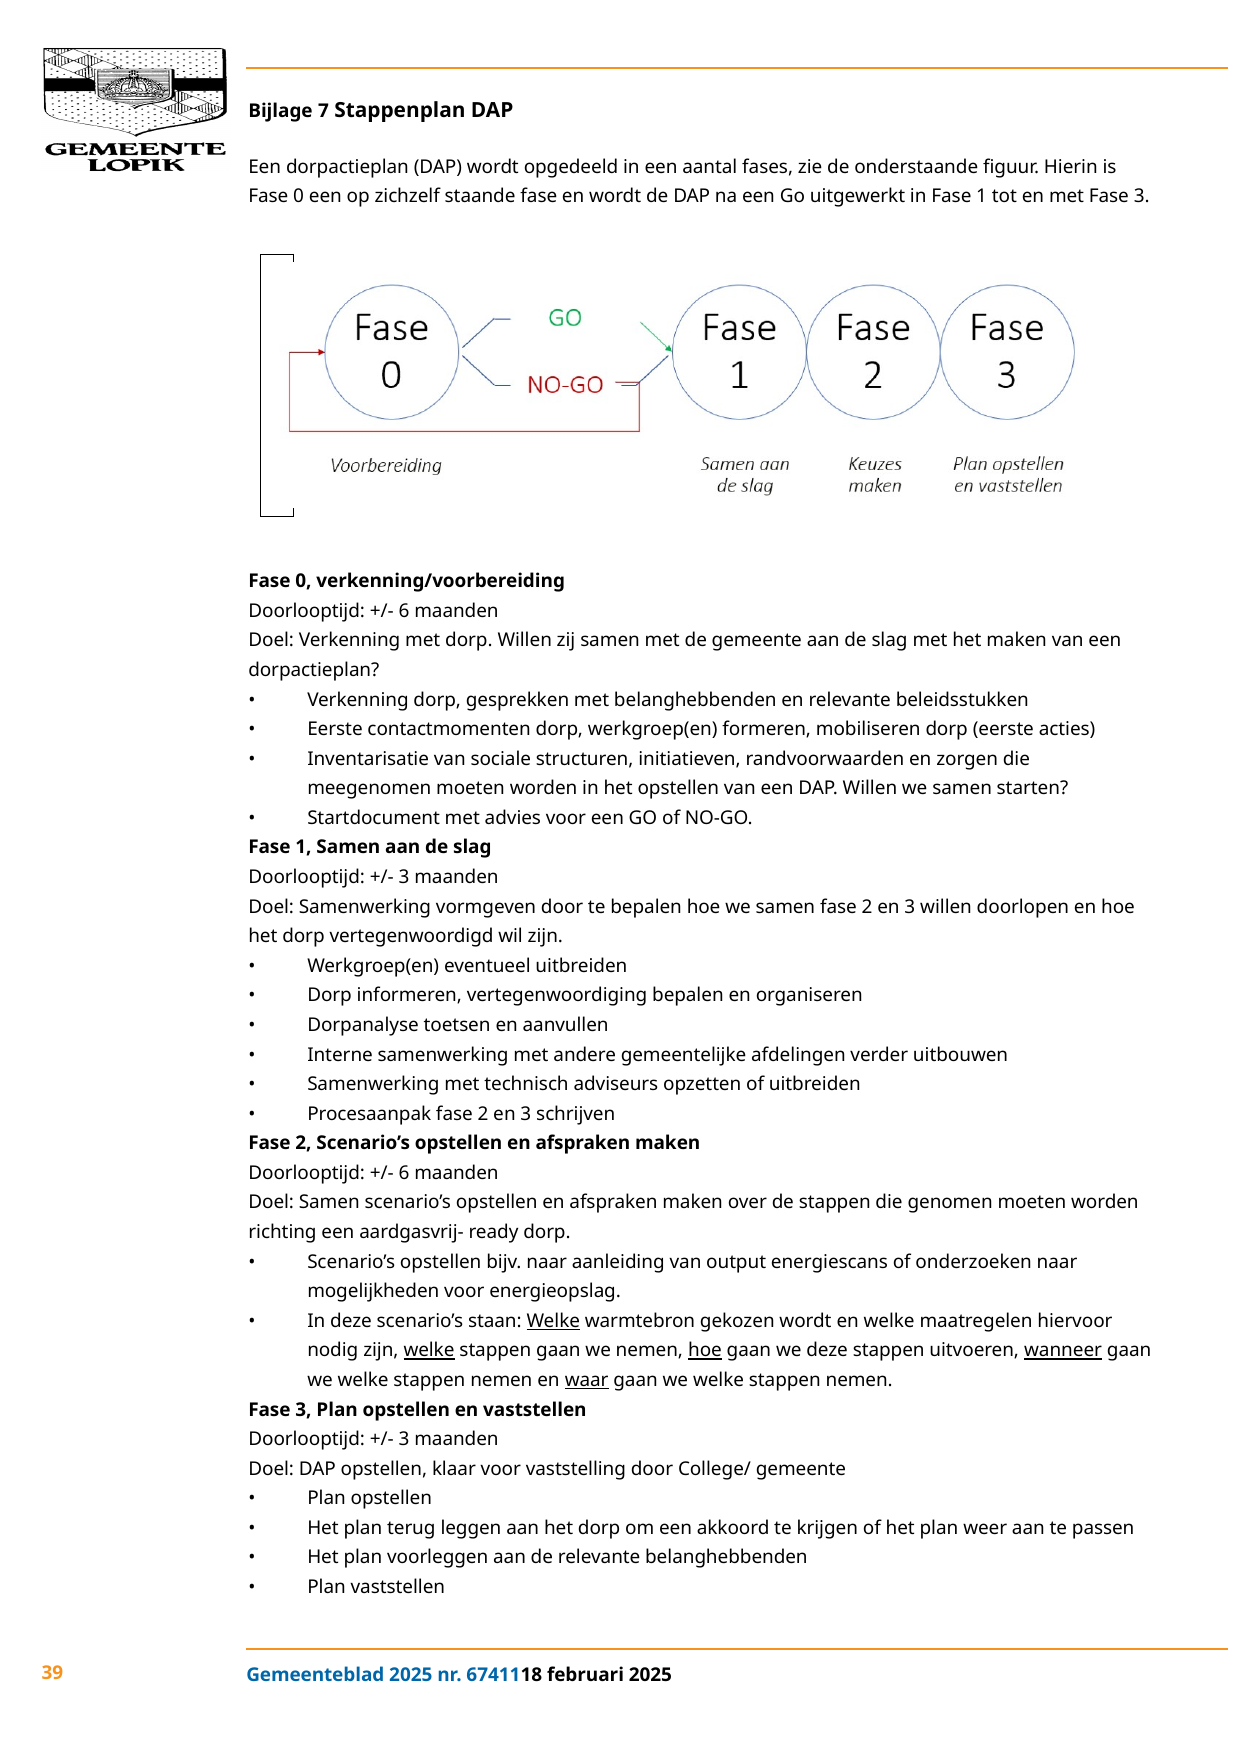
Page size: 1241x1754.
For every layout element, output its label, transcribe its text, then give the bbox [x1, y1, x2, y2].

list Verkenning dorp, gesprekken met belanghebbenden en relevante beleidsstukken [248, 686, 1152, 712]
list Het plan voorleggen aan de relevante belanghebbenden [248, 1544, 1152, 1569]
list Inventarisatie van sociale structuren, initiatieven, randvoorwaarden en zorgen die meegenomen moeten worden in het opstellen van een DAP. Willen we samen starten? [248, 745, 1152, 800]
list Dorpanalyse toetsen en aanvullen [248, 1011, 1152, 1037]
list Het plan terug leggen aan het dorp om een akkoord te krijgen of het plan weer aan te passen [248, 1514, 1152, 1540]
picture [41, 47, 231, 172]
list Startdocument met advies voor een GO of NO-GO. [248, 804, 1152, 830]
list Plan opstellen [248, 1484, 1152, 1510]
text Doel: Samenwerking vormgeven door te bepalen hoe we samen fase 2 en 3 willen doorlopen en hoe het dorp vertegenwoordigd wil zijn. [248, 893, 1152, 948]
list Samenwerking met technisch adviseurs opzetten of uitbreiden [248, 1070, 1152, 1096]
list Eerste contactmomenten dorp, werkgroep(en) formeren, mobiliseren dorp (eerste acties) [248, 715, 1152, 741]
text Doel: Verkenning met dorp. Willen zij samen met de gemeente aan de slag met het maken van een dorpactieplan? [248, 627, 1152, 682]
text Doorlooptijd: +/- 3 maanden [248, 863, 1152, 889]
text Fase 0, verkenning/voorbereiding [248, 567, 1152, 593]
text Fase 2, Scenario’s opstellen en afspraken maken [248, 1129, 1152, 1155]
text Bijlage 7 Stappenplan DAP [248, 95, 1152, 123]
list Plan vaststellen [248, 1573, 1152, 1599]
picture [268, 262, 1096, 508]
text Een dorpactieplan (DAP) wordt opgedeeld in een aantal fases, zie de onderstaande figuur. Hierin is Fase 0 een op zichzelf staande fase en wordt de DAP na een Go uitgewerkt in Fase 1 tot en met Fase 3. [248, 153, 1152, 208]
list Scenario’s opstellen bijv. naar aanleiding van output energiescans of onderzoeken naar mogelijkheden voor energieopslag. [248, 1248, 1152, 1303]
text Fase 3, Plan opstellen en vaststellen [248, 1396, 1152, 1422]
text Doorlooptijd: +/- 6 maanden [248, 1159, 1152, 1185]
text Doorlooptijd: +/- 3 maanden [248, 1425, 1152, 1451]
text Doel: DAP opstellen, klaar voor vaststelling door College/ gemeente [248, 1455, 1152, 1481]
text Doel: Samen scenario’s opstellen en afspraken maken over de stappen die genomen moeten worden richting een aardgasvrij- ready dorp. [248, 1189, 1152, 1244]
list Procesaanpak fase 2 en 3 schrijven [248, 1100, 1152, 1126]
list Interne samenwerking met andere gemeentelijke afdelingen verder uitbouwen [248, 1041, 1152, 1067]
text Fase 1, Samen aan de slag [248, 834, 1152, 859]
list In deze scenario’s staan: Welke warmtebron gekozen wordt en welke maatregelen hiervoor nodig zijn, welke stappen gaan we nemen, hoe gaan we deze stappen uitvoeren, wanneer gaan we welke stappen nemen en waar gaan we welke stappen nemen. [248, 1307, 1152, 1392]
text Doorlooptijd: +/- 6 maanden [248, 597, 1152, 623]
list Dorp informeren, vertegenwoordiging bepalen en organiseren [248, 982, 1152, 1007]
list Werkgroep(en) eventueel uitbreiden [248, 952, 1152, 978]
